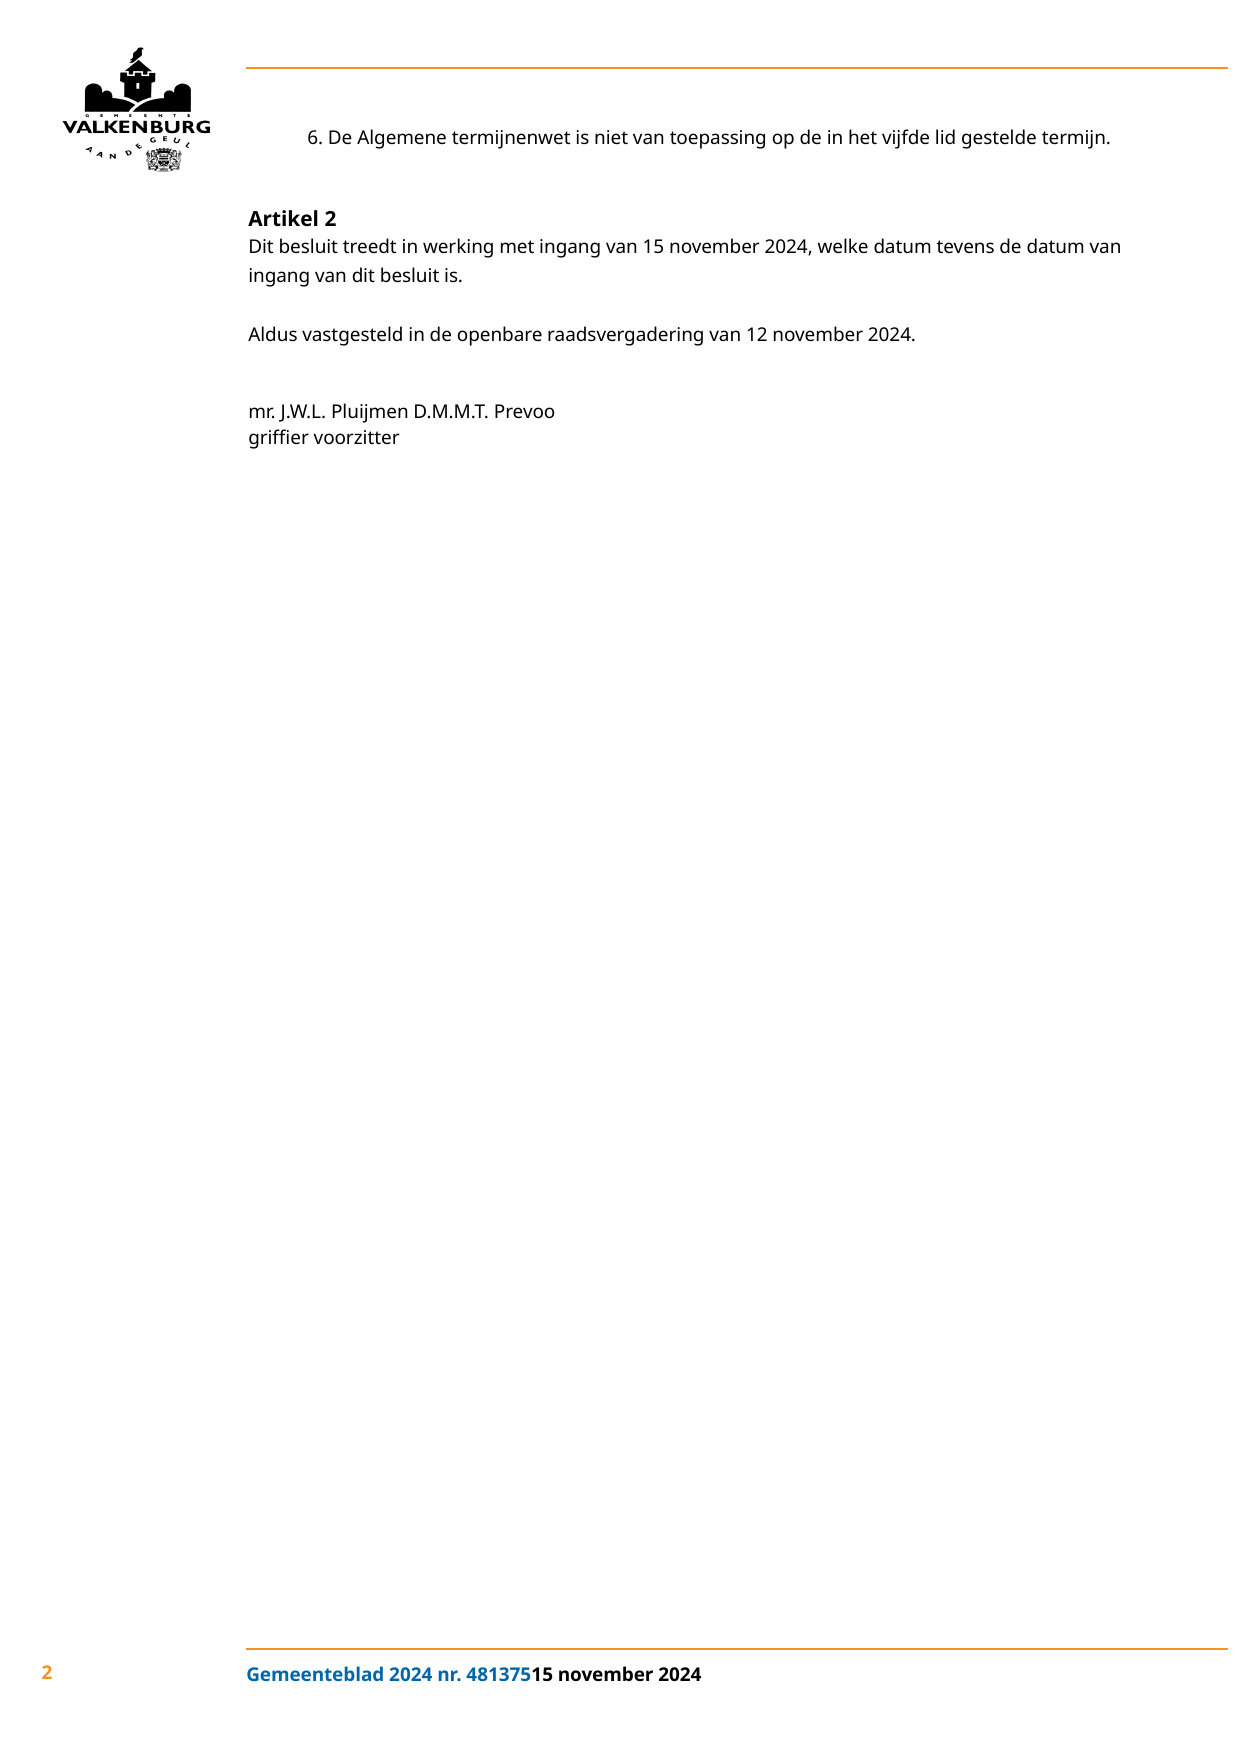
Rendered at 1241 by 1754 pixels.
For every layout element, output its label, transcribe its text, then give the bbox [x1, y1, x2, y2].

text Artikel 2 [248, 204, 1152, 233]
text Dit besluit treedt in werking met ingang van 15 november 2024, welke datum tevens de datum van ingang van dit besluit is. [248, 233, 1152, 288]
list 6. De Algemene termijnenwet is niet van toepassing op de in het vijfde lid gestelde termijn. [248, 124, 1152, 150]
text Aldus vastgesteld in de openbare raadsvergadering van 12 november 2024. [248, 322, 1152, 347]
text mr. J.W.L. Pluijmen D.M.M.T. Prevoo [248, 399, 1152, 424]
text griffier voorzitter [248, 424, 1152, 450]
picture [41, 47, 231, 172]
